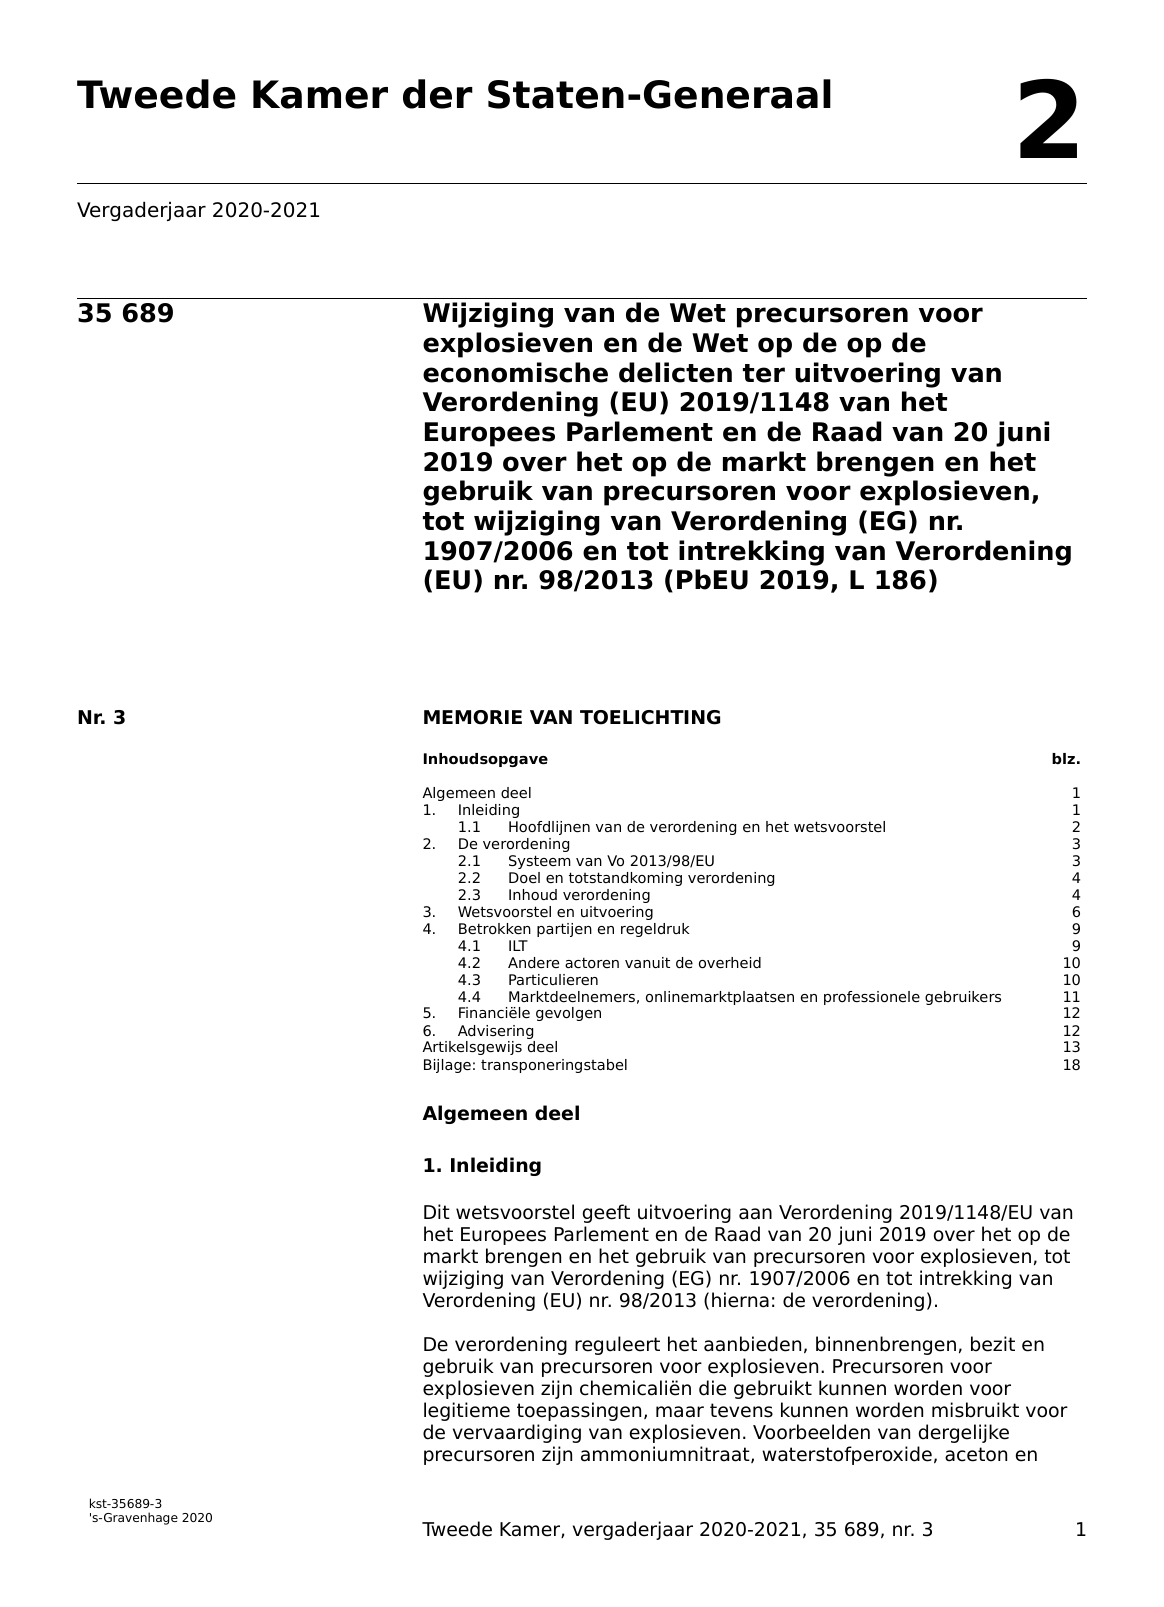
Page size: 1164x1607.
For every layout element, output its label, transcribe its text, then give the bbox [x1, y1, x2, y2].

table_cell Advisering [452, 1023, 1027, 1039]
table_cell ILT [502, 938, 1027, 954]
subtitle Nr. 3 MEMORIE VAN TOELICHTING [77, 707, 1087, 729]
table_cell [502, 768, 1027, 785]
table_cell 4 [1028, 870, 1087, 887]
text kst-35689-3 [88, 1497, 323, 1511]
table_header Tweede Kamer der Staten-Generaal [77, 59, 886, 183]
table_cell 2. [422, 836, 452, 853]
table_cell 11 [1028, 989, 1087, 1005]
table_cell Betrokken partijen en regeldruk [452, 921, 1027, 937]
table_cell [1028, 768, 1087, 785]
table_cell 13 [1028, 1039, 1087, 1056]
table_cell Andere actoren vanuit de overheid [502, 955, 1027, 971]
text De verordening reguleert het aanbieden, binnenbrengen, bezit en gebruik van precursoren voor explosieven. Precursoren voor explosieven zijn chemicaliën die gebruikt kunnen worden voor legitieme toepassingen, maar tevens kunnen worden misbruikt voor de vervaardiging van explosieven. Voorbeelden van dergelijke precursoren zijn ammoniumnitraat, waterstofperoxide, aceton en [422, 1334, 1087, 1466]
table_cell [422, 989, 452, 1005]
table_cell [452, 768, 502, 785]
table_cell 2.2 [452, 870, 502, 887]
table_cell Vergaderjaar 2020-2021 [77, 184, 1087, 298]
table_cell 3 [1028, 836, 1087, 853]
table_cell [422, 955, 452, 971]
table_cell 12 [1028, 1005, 1087, 1022]
text Dit wetsvoorstel geeft uitvoering aan Verordening 2019/1148/EU van het Europees Parlement en de Raad van 20 juni 2019 over het op de markt brengen en het gebruik van precursoren voor explosieven, tot wijziging van Verordening (EG) nr. 1907/2006 en tot intrekking van Verordening (EU) nr. 98/2013 (hierna: de verordening). [422, 1202, 1087, 1312]
table_cell Bijlage: transponeringstabel [422, 1056, 1027, 1073]
table_cell Hoofdlijnen van de verordening en het wetsvoorstel [502, 819, 1027, 836]
table_cell 4.3 [452, 971, 502, 988]
table_cell Systeem van Vo 2013/98/EU [502, 853, 1027, 869]
table_cell 1 [1028, 802, 1087, 819]
table_cell [422, 819, 452, 836]
table_cell De verordening [452, 836, 1027, 853]
table_cell 4.2 [452, 955, 502, 971]
table_header Inhoudsopgave [422, 751, 1027, 768]
table_cell Marktdeelnemers, onlinemarktplaatsen en professionele gebruikers [502, 989, 1027, 1005]
table_cell 18 [1028, 1056, 1087, 1073]
table_cell 1. [422, 802, 452, 819]
table_cell 1.1 [452, 819, 502, 836]
table_cell 4 [1028, 887, 1087, 903]
table_cell 2.1 [452, 853, 502, 869]
table_cell Inhoud verordening [502, 887, 1027, 903]
table_cell 2.3 [452, 887, 502, 903]
table_cell 6 [1028, 904, 1087, 921]
table_cell [422, 870, 452, 887]
table_cell 4.1 [452, 938, 502, 954]
table_cell 12 [1028, 1023, 1087, 1039]
table_header 2 [886, 59, 1087, 183]
text 's-Gravenhage 2020 [88, 1511, 323, 1525]
table_cell 10 [1028, 955, 1087, 971]
subtitle 1. Inleiding [422, 1155, 1087, 1177]
table_cell 4. [422, 921, 452, 937]
table_cell 5. [422, 1005, 452, 1022]
table_cell 10 [1028, 971, 1087, 988]
subtitle 35 689 Wijziging van de Wet precursoren voor explosieven en de Wet op de op de economische delicten ter uitvoering van Verordening (EU) 2019/1148 van het Europees Parlement en de Raad van 20 juni 2019 over het op de markt brengen en het gebruik van precursoren voor explosieven, tot wijziging van Verordening (EG) nr. 1907/2006 en tot intrekking van Verordening (EU) nr. 98/2013 (PbEU 2019, L 186) [77, 299, 1087, 596]
table_cell Doel en totstandkoming verordening [502, 870, 1027, 887]
table_cell 9 [1028, 921, 1087, 937]
subtitle Algemeen deel [422, 1103, 1087, 1125]
table_cell [422, 887, 452, 903]
table_cell [422, 853, 452, 869]
table_cell 9 [1028, 938, 1087, 954]
table_cell 6. [422, 1023, 452, 1039]
table_cell Wetsvoorstel en uitvoering [452, 904, 1027, 921]
table_cell Inleiding [452, 802, 1027, 819]
table_cell 4.4 [452, 989, 502, 1005]
table_cell Financiële gevolgen [452, 1005, 1027, 1022]
table_cell Artikelsgewijs deel [422, 1039, 1027, 1056]
table_cell Algemeen deel [422, 785, 1027, 802]
table_cell [422, 938, 452, 954]
table_cell 3. [422, 904, 452, 921]
table_header blz. [1028, 751, 1087, 768]
table_cell Particulieren [502, 971, 1027, 988]
table_cell [422, 971, 452, 988]
table_cell [422, 768, 452, 785]
table_cell 3 [1028, 853, 1087, 869]
table_cell 1 [1028, 785, 1087, 802]
table_cell 2 [1028, 819, 1087, 836]
